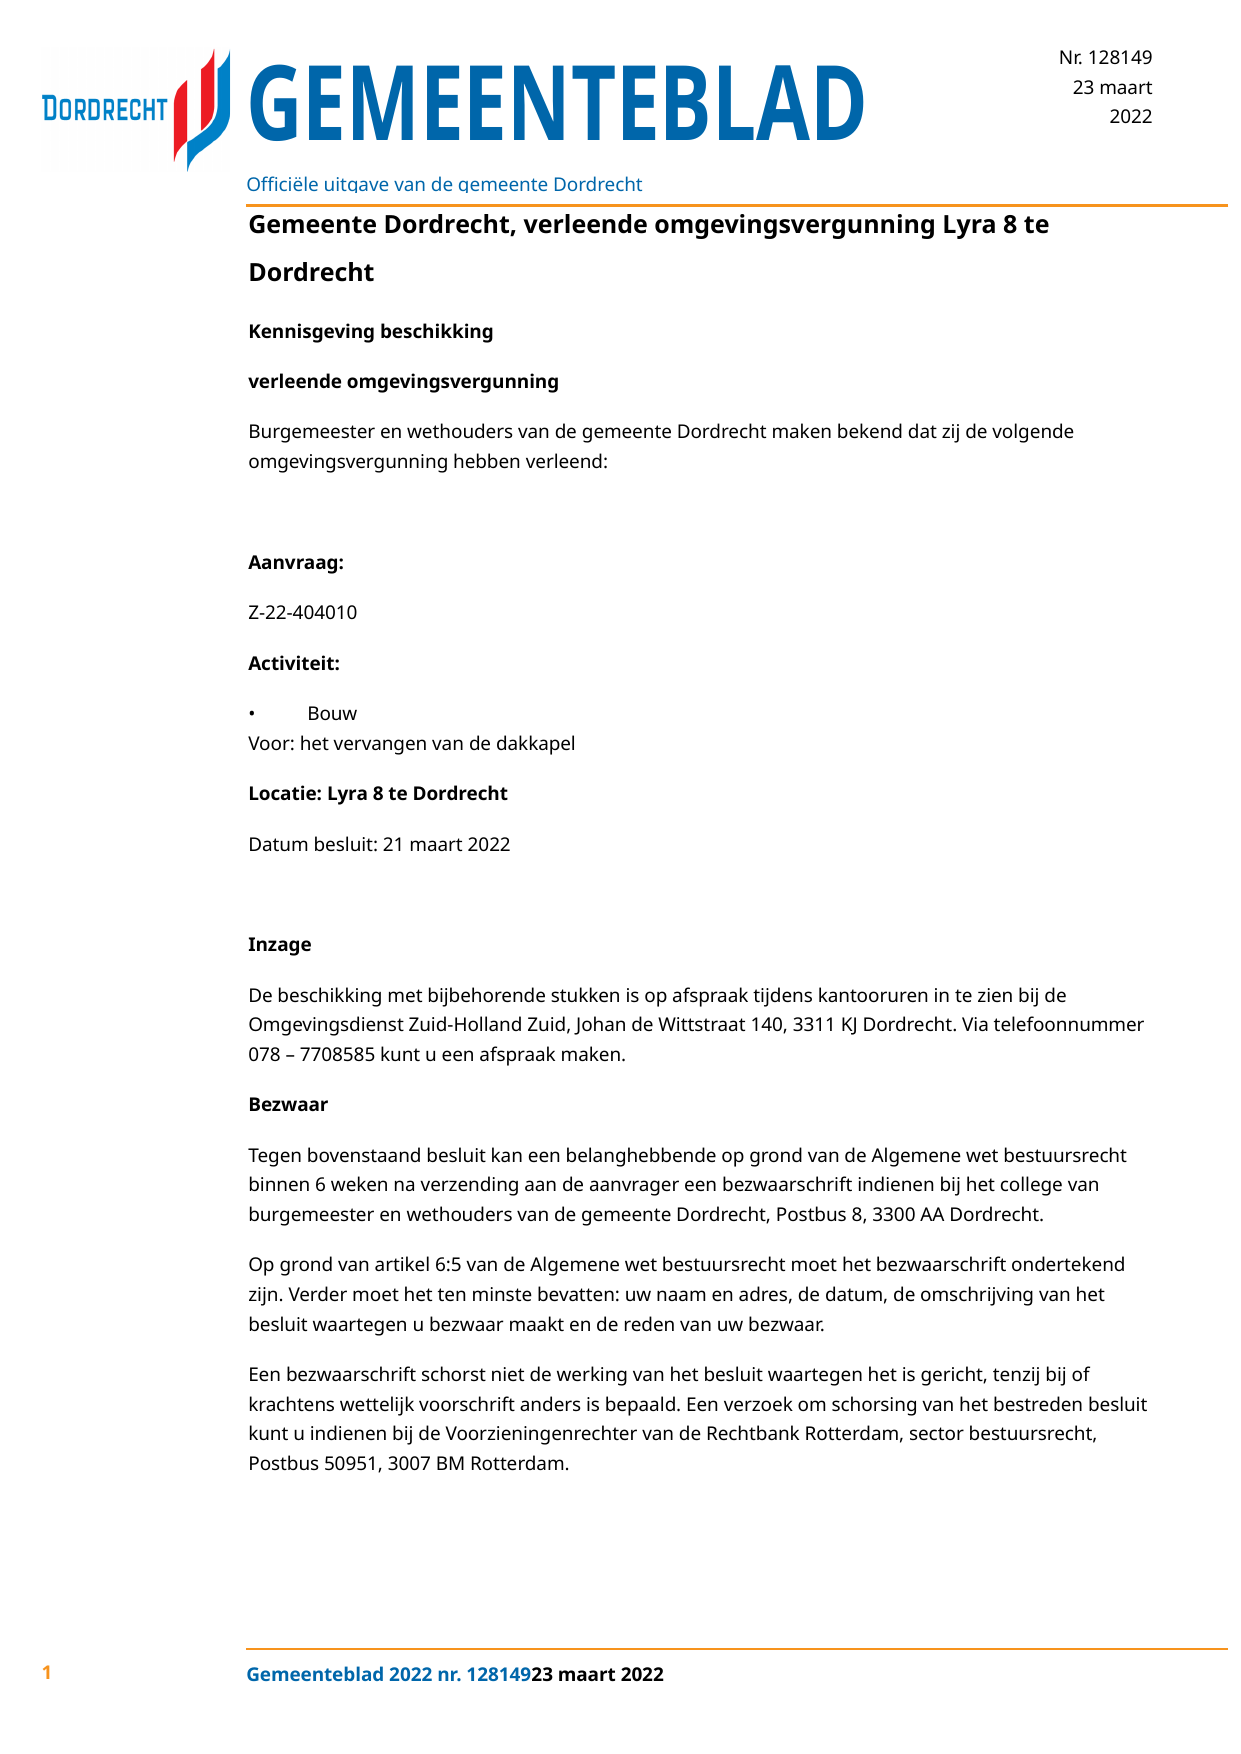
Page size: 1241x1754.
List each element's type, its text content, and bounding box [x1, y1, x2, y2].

text Z-22-404010 [248, 599, 1152, 625]
text Bezwaar [248, 1092, 1152, 1117]
text Locatie: Lyra 8 te Dordrecht [248, 780, 1152, 806]
text Burgemeester en wethouders van de gemeente Dordrecht maken bekend dat zij de volgende omgevingsvergunning hebben verleend: [248, 419, 1152, 474]
text Een bezwaarschrift schorst niet de werking van het besluit waartegen het is gericht, tenzij bij of krachtens wettelijk voorschrift anders is bepaald. Een verzoek om schorsing van het bestreden besluit kunt u indienen bij de Voorzieningenrechter van de Rechtbank Rotterdam, sector bestuursrecht, Postbus 50951, 3007 BM Rotterdam. [248, 1361, 1152, 1476]
text Activiteit: [248, 650, 1152, 676]
text De beschikking met bijbehorende stukken is op afspraak tijdens kantooruren in te zien bij de Omgevingsdienst Zuid-Holland Zuid, Johan de Wittstraat 140, 3311 KJ Dordrecht. Via telefoonnummer 078 – 7708585 kunt u een afspraak maken. [248, 982, 1152, 1067]
text Op grond van artikel 6:5 van de Algemene wet bestuursrecht moet het bezwaarschrift ondertekend zijn. Verder moet het ten minste bevatten: uw naam en adres, de datum, de omschrijving van het besluit waartegen u bezwaar maakt en de reden van uw bezwaar. [248, 1252, 1152, 1337]
text verleende omgevingsvergunning [248, 368, 1152, 394]
picture [41, 47, 231, 172]
text Aanvraag: [248, 549, 1152, 575]
text Gemeente Dordrecht, verleende omgevingsvergunning Lyra 8 te Dordrecht [248, 207, 1152, 288]
text Kennisgeving beschikking [248, 318, 1152, 344]
text Inzage [248, 932, 1152, 957]
text Voor: het vervangen van de dakkapel [248, 730, 1152, 756]
list Bouw [248, 700, 1152, 726]
text Tegen bovenstaand besluit kan een belanghebbende op grond van de Algemene wet bestuursrecht binnen 6 weken na verzending aan de aanvrager een bezwaarschrift indienen bij het college van burgemeester en wethouders van de gemeente Dordrecht, Postbus 8, 3300 AA Dordrecht. [248, 1142, 1152, 1227]
text Datum besluit: 21 maart 2022 [248, 831, 1152, 857]
